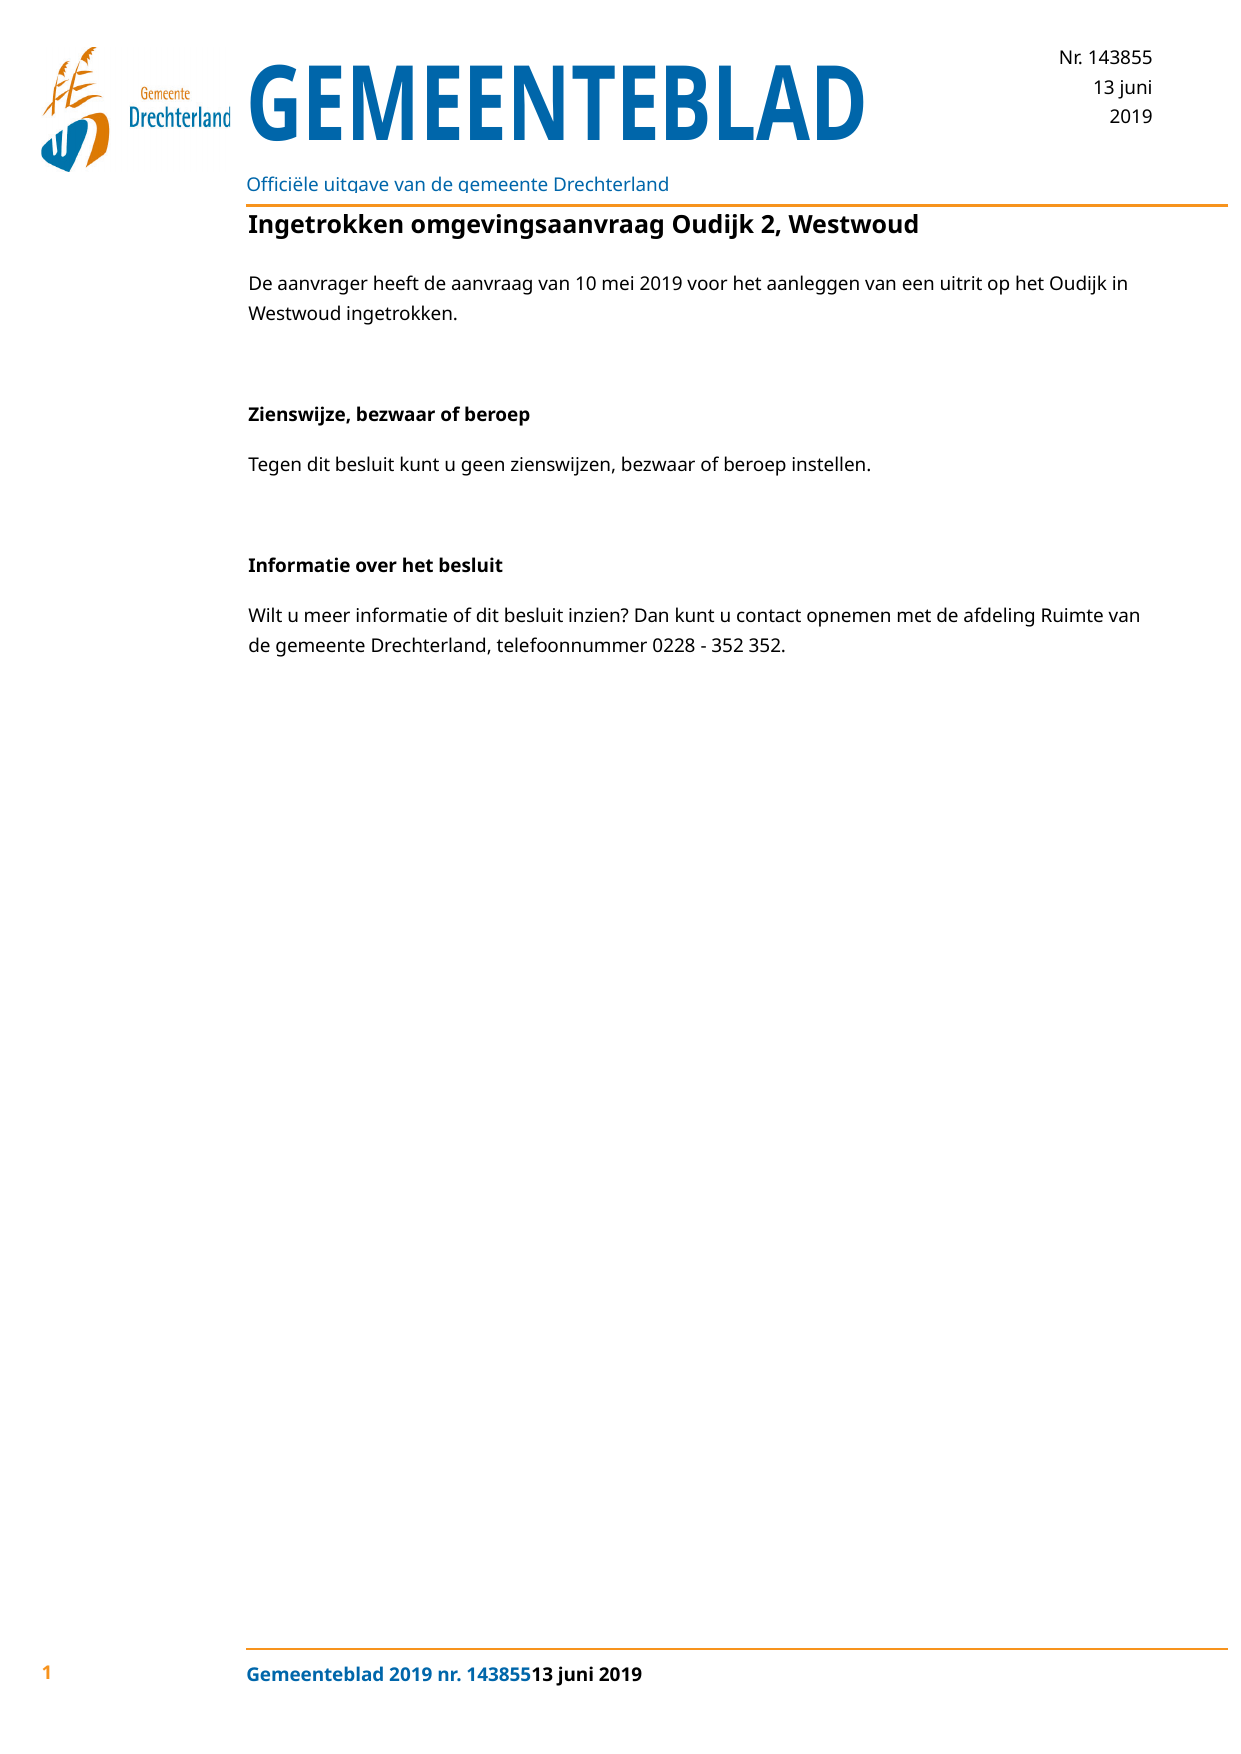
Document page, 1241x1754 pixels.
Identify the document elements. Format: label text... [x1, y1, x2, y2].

text Informatie over het besluit [248, 552, 1152, 578]
text De aanvrager heeft de aanvraag van 10 mei 2019 voor het aanleggen van een uitrit op het Oudijk in Westwoud ingetrokken. [248, 270, 1152, 326]
text Zienswijze, bezwaar of beroep [248, 401, 1152, 426]
picture [41, 47, 231, 172]
text Tegen dit besluit kunt u geen zienswijzen, bezwaar of beroep instellen. [248, 451, 1152, 477]
text Ingetrokken omgevingsaanvraag Oudijk 2, Westwoud [248, 207, 1152, 241]
picture [41, 158, 64, 172]
text Wilt u meer informatie of dit besluit inzien? Dan kunt u contact opnemen met de afdeling Ruimte van de gemeente Drechterland, telefoonnummer 0228 - 352 352. [248, 602, 1152, 658]
picture [226, 115, 231, 124]
